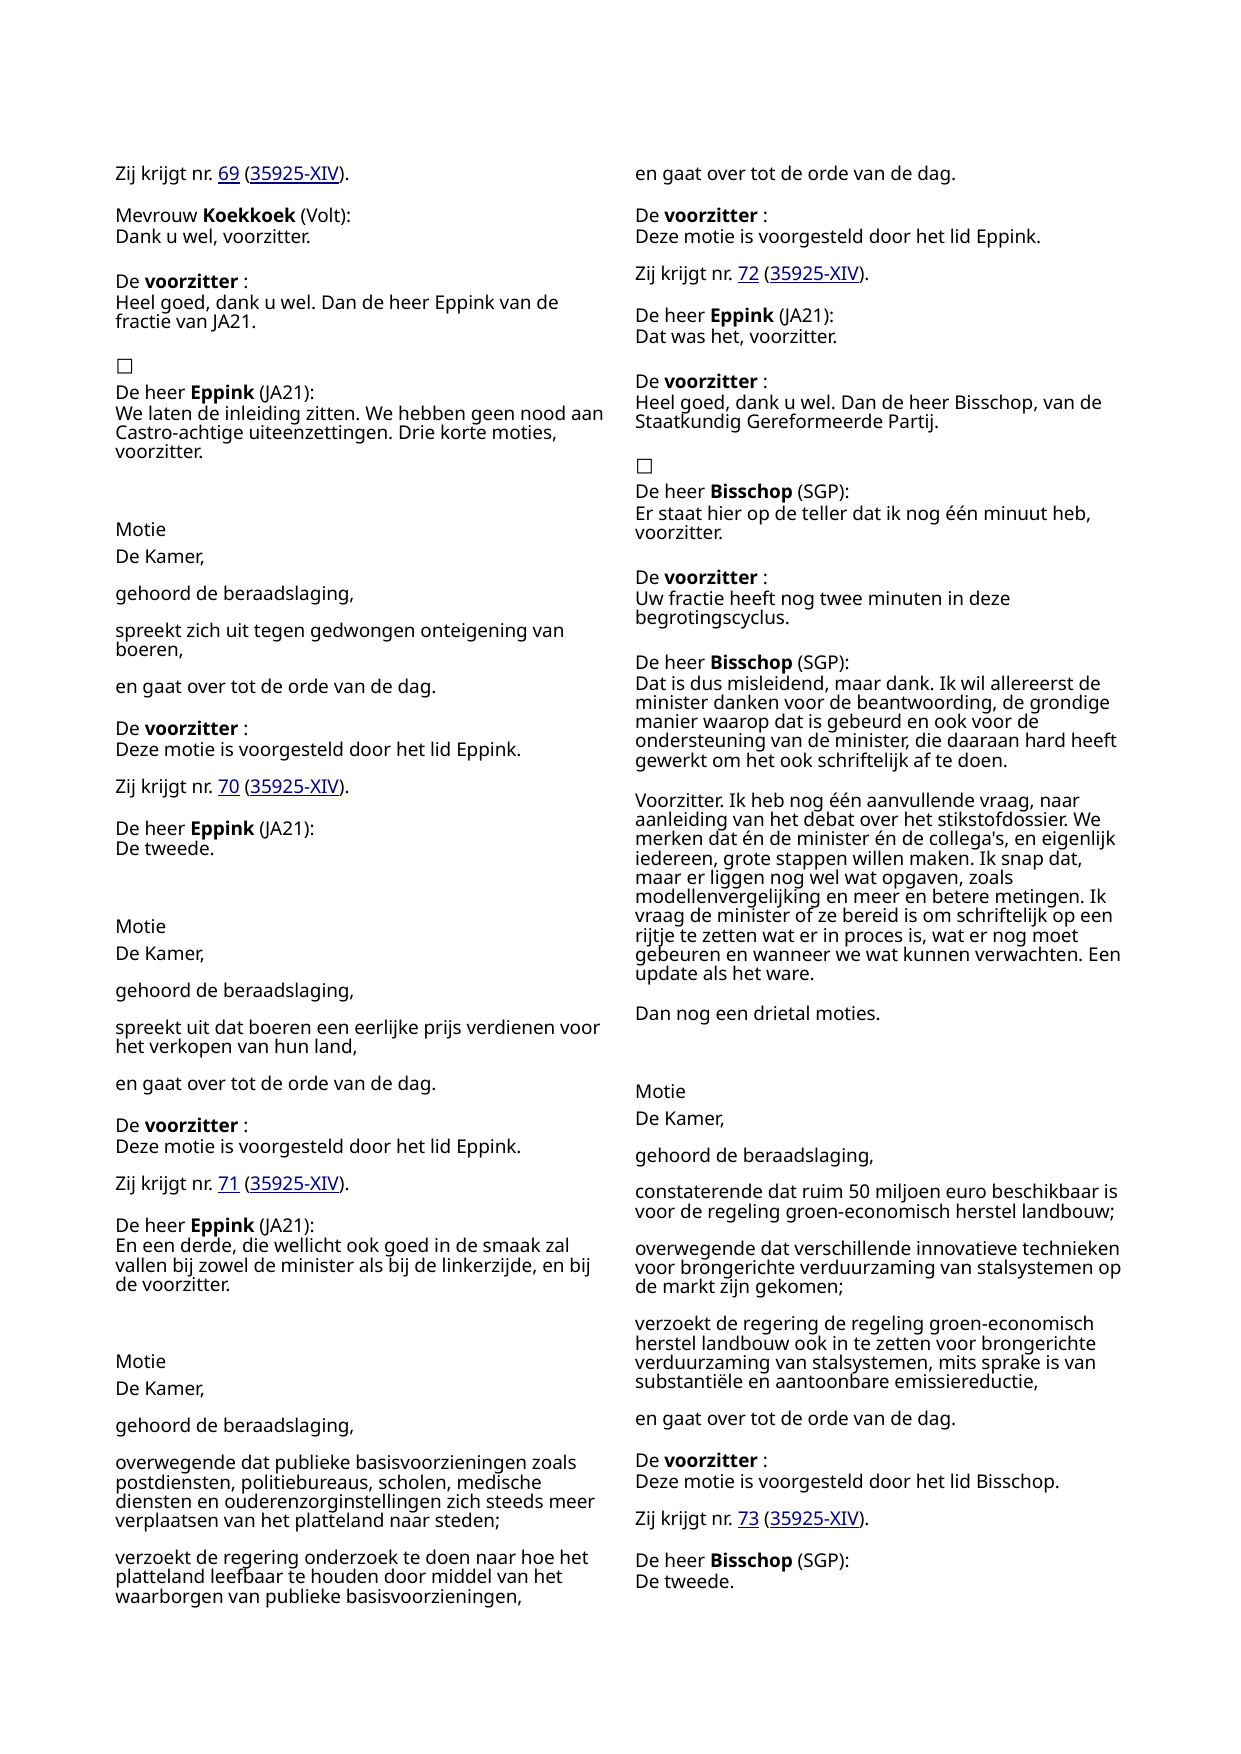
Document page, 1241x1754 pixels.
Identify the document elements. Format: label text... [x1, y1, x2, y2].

text De voorzitter : [115, 268, 605, 294]
text Motie [115, 913, 605, 939]
text gehoord de beraadslaging, [635, 1147, 1125, 1166]
text Deze motie is voorgesteld door het lid Eppink. [115, 1138, 605, 1157]
text Zij krijgt nr. 69 (35925-XIV). [115, 165, 605, 184]
text De heer Bisschop (SGP): [635, 649, 1125, 675]
text Voorzitter. Ik heb nog één aanvullende vraag, naar aanleiding van het debat over het stikstofdossier. We merken dat én de minister én de collega's, en eigenlijk iedereen, grote stappen willen maken. Ik snap dat, maar er liggen nog wel wat opgaven, zoals modellenvergelijking en meer en betere metingen. Ik vraag de minister of ze bereid is om schriftelijk op een rijtje te zetten wat er in proces is, wat er nog moet gebeuren en wanneer we wat kunnen verwachten. Een update als het ware. [635, 792, 1125, 984]
text Deze motie is voorgesteld door het lid Eppink. [635, 228, 1125, 247]
text Deze motie is voorgesteld door het lid Eppink. [115, 741, 605, 760]
text De Kamer, [115, 548, 605, 567]
text De heer Bisschop (SGP): [635, 1547, 1125, 1573]
text De Kamer, [115, 1380, 605, 1400]
text en gaat over tot de orde van de dag. [115, 678, 605, 697]
text Uw fractie heeft nog twee minuten in deze begrotingscyclus. [635, 589, 1125, 628]
text En een derde, die wellicht ook goed in de smaak zal vallen bij zowel de minister als bij de linkerzijde, en bij de voorzitter. [115, 1237, 605, 1295]
text ⬜ [635, 453, 1125, 479]
text Zij krijgt nr. 71 (35925-XIV). [115, 1175, 605, 1194]
text De voorzitter : [635, 202, 1125, 228]
text Motie [635, 1078, 1125, 1104]
text De tweede. [635, 1573, 1125, 1592]
text De tweede. [115, 840, 605, 860]
text overwegende dat verschillende innovatieve technieken voor brongerichte verduurzaming van stalsystemen op de markt zijn gekomen; [635, 1240, 1125, 1298]
text Dank u wel, voorzitter. [115, 228, 605, 247]
text verzoekt de regering de regeling groen-economisch herstel landbouw ook in te zetten voor brongerichte verduurzaming van stalsystemen, mits sprake is van substantiële en aantoonbare emissiereductie, [635, 1315, 1125, 1392]
text De Kamer, [115, 945, 605, 964]
text gehoord de beraadslaging, [115, 585, 605, 604]
text We laten de inleiding zitten. We hebben geen nood aan Castro-achtige uiteenzettingen. Drie korte moties, voorzitter. [115, 405, 605, 463]
text Zij krijgt nr. 73 (35925-XIV). [635, 1510, 1125, 1529]
text ⬜ [115, 353, 605, 379]
text overwegende dat publieke basisvoorzieningen zoals postdiensten, politiebureaus, scholen, medische diensten en ouderenzorginstellingen zich steeds meer verplaatsen van het platteland naar steden; [115, 1454, 605, 1531]
text spreekt zich uit tegen gedwongen onteigening van boeren, [115, 622, 605, 660]
text gehoord de beraadslaging, [115, 982, 605, 1001]
text De heer Bisschop (SGP): [635, 479, 1125, 504]
text en gaat over tot de orde van de dag. [115, 1075, 605, 1094]
text spreekt uit dat boeren een eerlijke prijs verdienen voor het verkopen van hun land, [115, 1019, 605, 1057]
text gehoord de beraadslaging, [115, 1417, 605, 1437]
text De voorzitter : [115, 715, 605, 741]
text Zij krijgt nr. 72 (35925-XIV). [635, 265, 1125, 284]
text De heer Eppink (JA21): [635, 302, 1125, 328]
text constaterende dat ruim 50 miljoen euro beschikbaar is voor de regeling groen-economisch herstel landbouw; [635, 1183, 1125, 1222]
text De heer Eppink (JA21): [115, 815, 605, 840]
text Er staat hier op de teller dat ik nog één minuut heb, voorzitter. [635, 504, 1125, 543]
text De Kamer, [635, 1109, 1125, 1129]
text Heel goed, dank u wel. Dan de heer Bisschop, van de Staatkundig Gereformeerde Partij. [635, 394, 1125, 432]
text Zij krijgt nr. 70 (35925-XIV). [115, 778, 605, 797]
text Motie [115, 1349, 605, 1374]
text Deze motie is voorgesteld door het lid Bisschop. [635, 1473, 1125, 1492]
text De heer Eppink (JA21): [115, 1212, 605, 1237]
text Dan nog een drietal moties. [635, 1005, 1125, 1024]
text Heel goed, dank u wel. Dan de heer Eppink van de fractie van JA21. [115, 294, 605, 332]
text Motie [115, 516, 605, 542]
text Dat is dus misleidend, maar dank. Ik wil allereerst de minister danken voor de beantwoording, de grondige manier waarop dat is gebeurd en ook voor de ondersteuning van de minister, die daaraan hard heeft gewerkt om het ook schriftelijk af te doen. [635, 675, 1125, 771]
text De voorzitter : [635, 564, 1125, 589]
text De voorzitter : [115, 1112, 605, 1138]
text De heer Eppink (JA21): [115, 379, 605, 405]
text verzoekt de regering onderzoek te doen naar hoe het platteland leefbaar te houden door middel van het waarborgen van publieke basisvoorzieningen, [115, 1549, 605, 1607]
text Mevrouw Koekkoek (Volt): [115, 202, 605, 228]
text en gaat over tot de orde van de dag. [635, 165, 1125, 184]
text De voorzitter : [635, 368, 1125, 394]
text en gaat over tot de orde van de dag. [635, 1410, 1125, 1429]
text De voorzitter : [635, 1447, 1125, 1473]
text Dat was het, voorzitter. [635, 328, 1125, 347]
